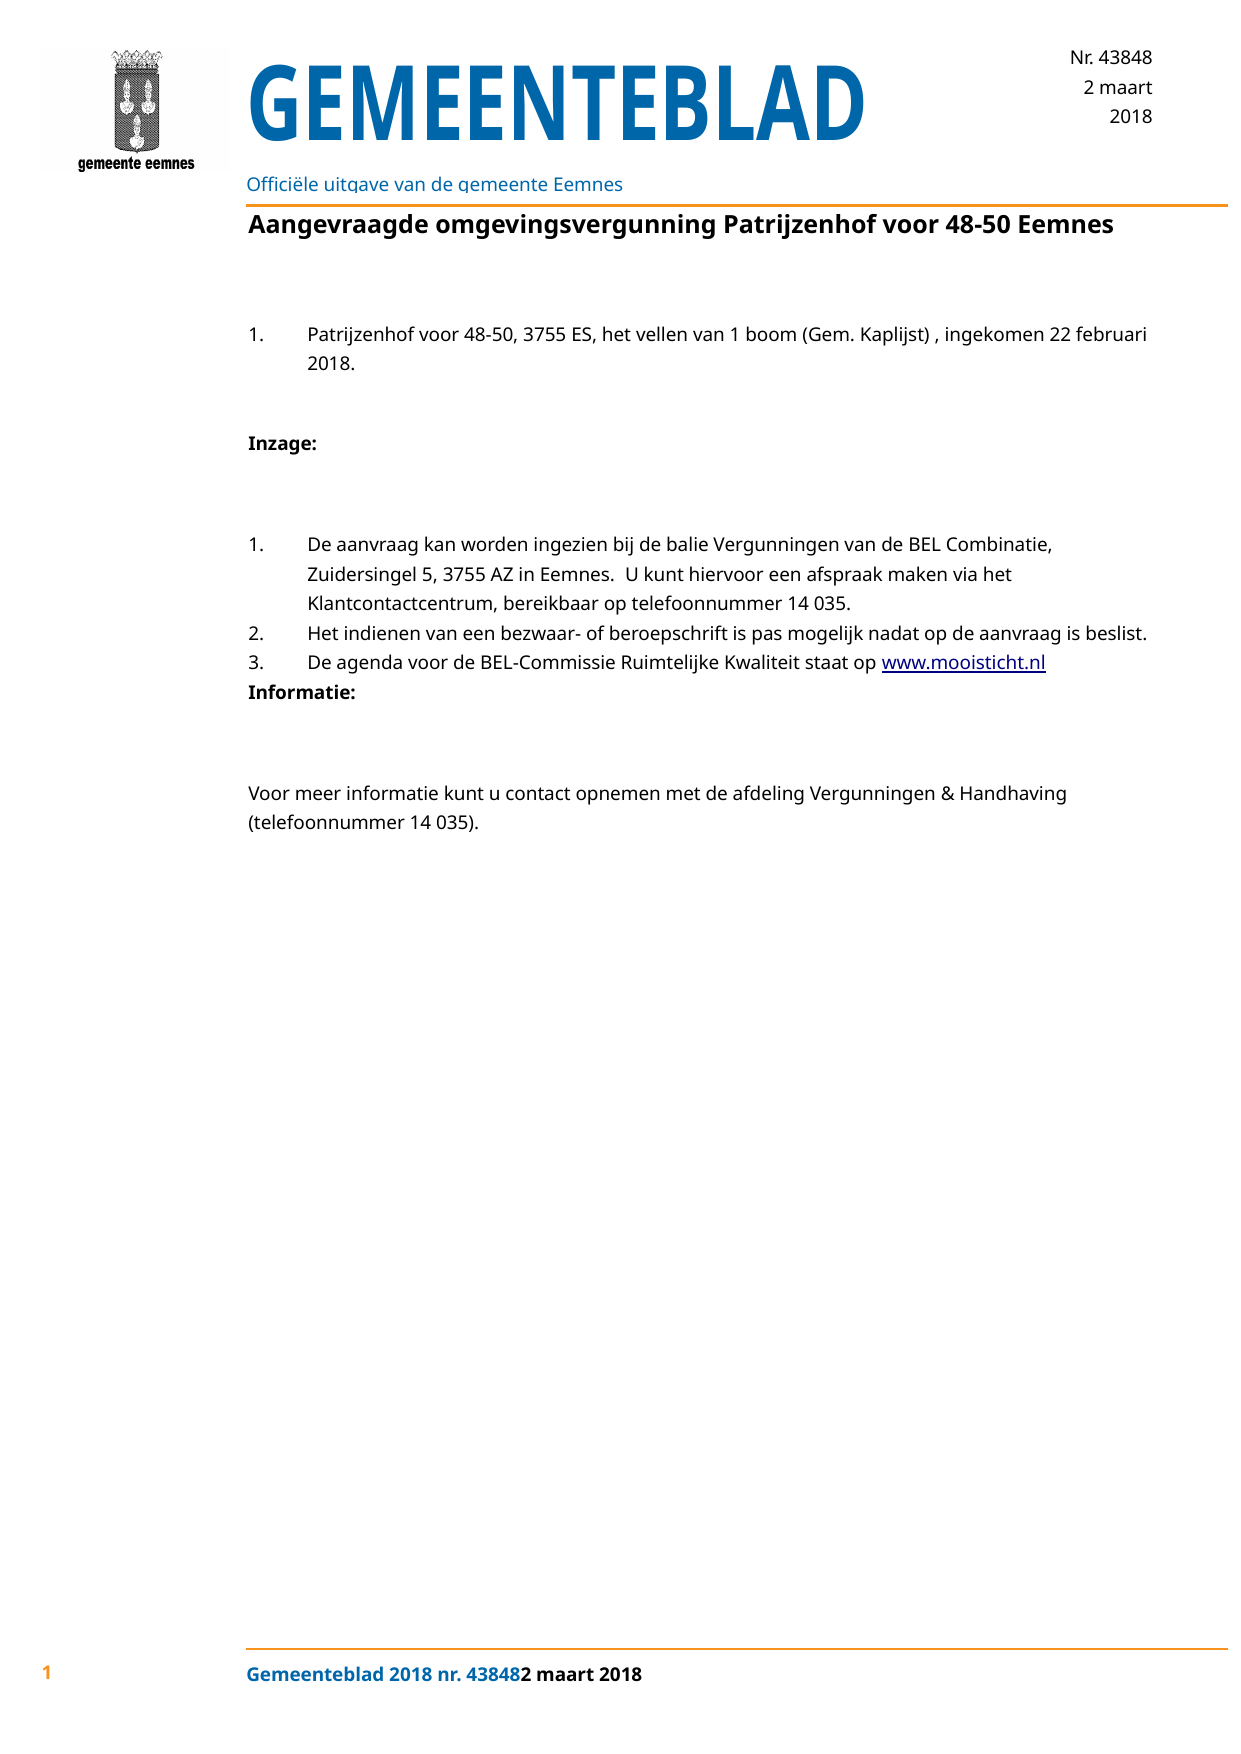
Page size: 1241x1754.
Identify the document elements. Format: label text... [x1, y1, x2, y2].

text Aangevraagde omgevingsvergunning Patrijzenhof voor 48-50 Eemnes [248, 207, 1152, 241]
list Patrijzenhof voor 48-50, 3755 ES, het vellen van 1 boom (Gem. Kaplijst) , ingekomen 22 februari 2018. [248, 321, 1152, 376]
list De aanvraag kan worden ingezien bij de balie Vergunningen van de BEL Combinatie, Zuidersingel 5, 3755 AZ in Eemnes. U kunt hiervoor een afspraak maken via het Klantcontactcentrum, bereikbaar op telefoonnummer 14 035. [248, 531, 1152, 616]
list De agenda voor de BEL-Commissie Ruimtelijke Kwaliteit staat op www.mooisticht.nl [248, 649, 1152, 675]
list Het indienen van een bezwaar- of beroepschrift is pas mogelijk nadat op de aanvraag is beslist. [248, 620, 1152, 646]
picture [41, 47, 231, 172]
text Informatie: [248, 679, 1152, 705]
text Voor meer informatie kunt u contact opnemen met de afdeling Vergunningen & Handhaving (telefoonnummer 14 035). [248, 780, 1152, 835]
text Inzage: [248, 430, 1152, 456]
